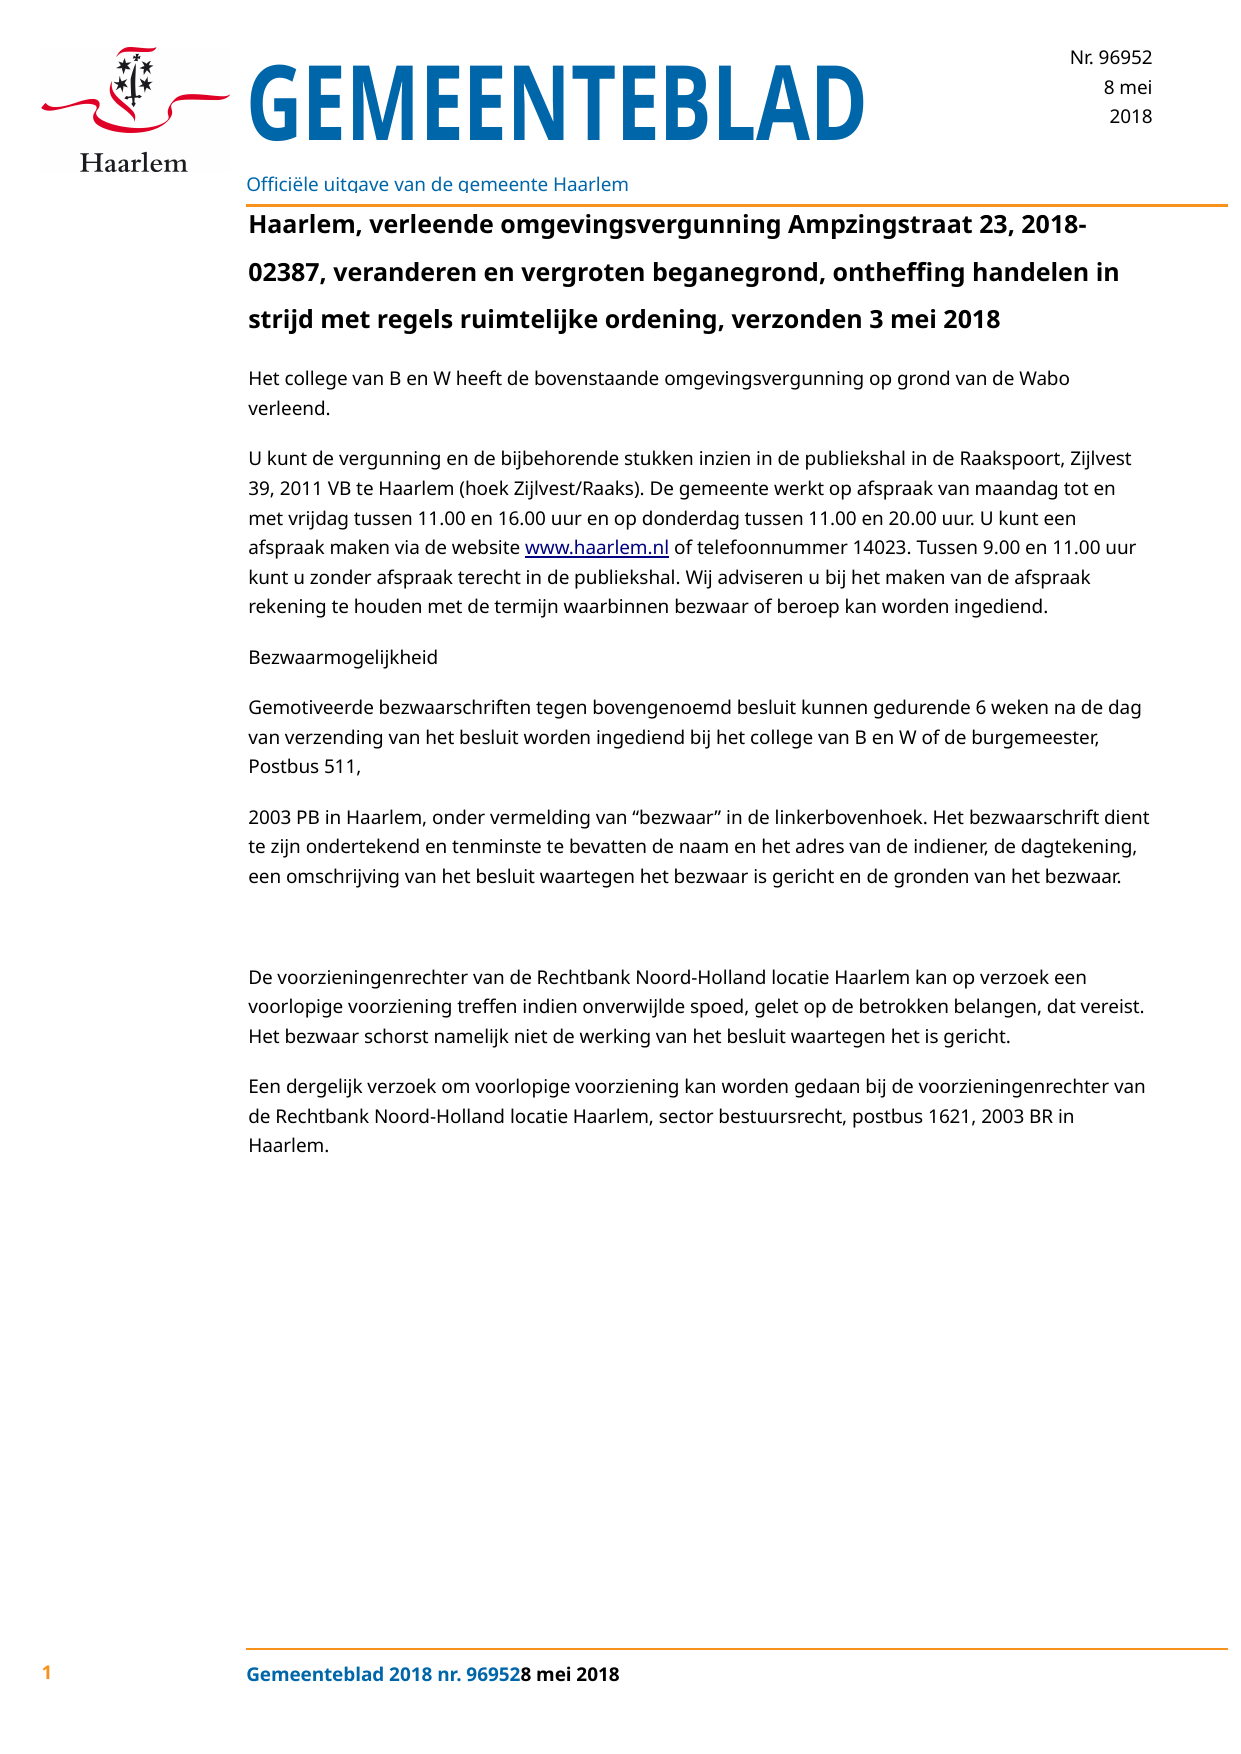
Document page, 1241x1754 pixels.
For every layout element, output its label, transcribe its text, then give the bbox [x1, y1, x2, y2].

text De voorzieningenrechter van de Rechtbank Noord-Holland locatie Haarlem kan op verzoek een voorlopige voorziening treffen indien onverwijlde spoed, gelet op de betrokken belangen, dat vereist. Het bezwaar schorst namelijk niet de werking van het besluit waartegen het is gericht. [248, 964, 1152, 1049]
picture [41, 47, 231, 172]
text Een dergelijk verzoek om voorlopige voorziening kan worden gedaan bij de voorzieningenrechter van de Rechtbank Noord-Holland locatie Haarlem, sector bestuursrecht, postbus 1621, 2003 BR in Haarlem. [248, 1073, 1152, 1158]
text Gemotiveerde bezwaarschriften tegen bovengenoemd besluit kunnen gedurende 6 weken na de dag van verzending van het besluit worden ingediend bij het college van B en W of de burgemeester, Postbus 511, [248, 694, 1152, 779]
text Het college van B en W heeft de bovenstaande omgevingsvergunning op grond van de Wabo verleend. [248, 366, 1152, 421]
text Haarlem, verleende omgevingsvergunning Ampzingstraat 23, 2018-02387, veranderen en vergroten beganegrond, ontheffing handelen in strijd met regels ruimtelijke ordening, verzonden 3 mei 2018 [248, 207, 1152, 336]
text U kunt de vergunning en de bijbehorende stukken inzien in de publiekshal in de Raakspoort, Zijlvest 39, 2011 VB te Haarlem (hoek Zijlvest/Raaks). De gemeente werkt op afspraak van maandag tot en met vrijdag tussen 11.00 en 16.00 uur en op donderdag tussen 11.00 en 20.00 uur. U kunt een afspraak maken via de website www.haarlem.nl of telefoonnummer 14023. Tussen 9.00 en 11.00 uur kunt u zonder afspraak terecht in de publiekshal. Wij adviseren u bij het maken van de afspraak rekening te houden met de termijn waarbinnen bezwaar of beroep kan worden ingediend. [248, 446, 1152, 619]
text 2003 PB in Haarlem, onder vermelding van “bezwaar” in de linkerbovenhoek. Het bezwaarschrift dient te zijn ondertekend en tenminste te bevatten de naam en het adres van de indiener, de dagtekening, een omschrijving van het besluit waartegen het bezwaar is gericht en de gronden van het bezwaar. [248, 804, 1152, 889]
text Bezwaarmogelijkheid [248, 644, 1152, 669]
